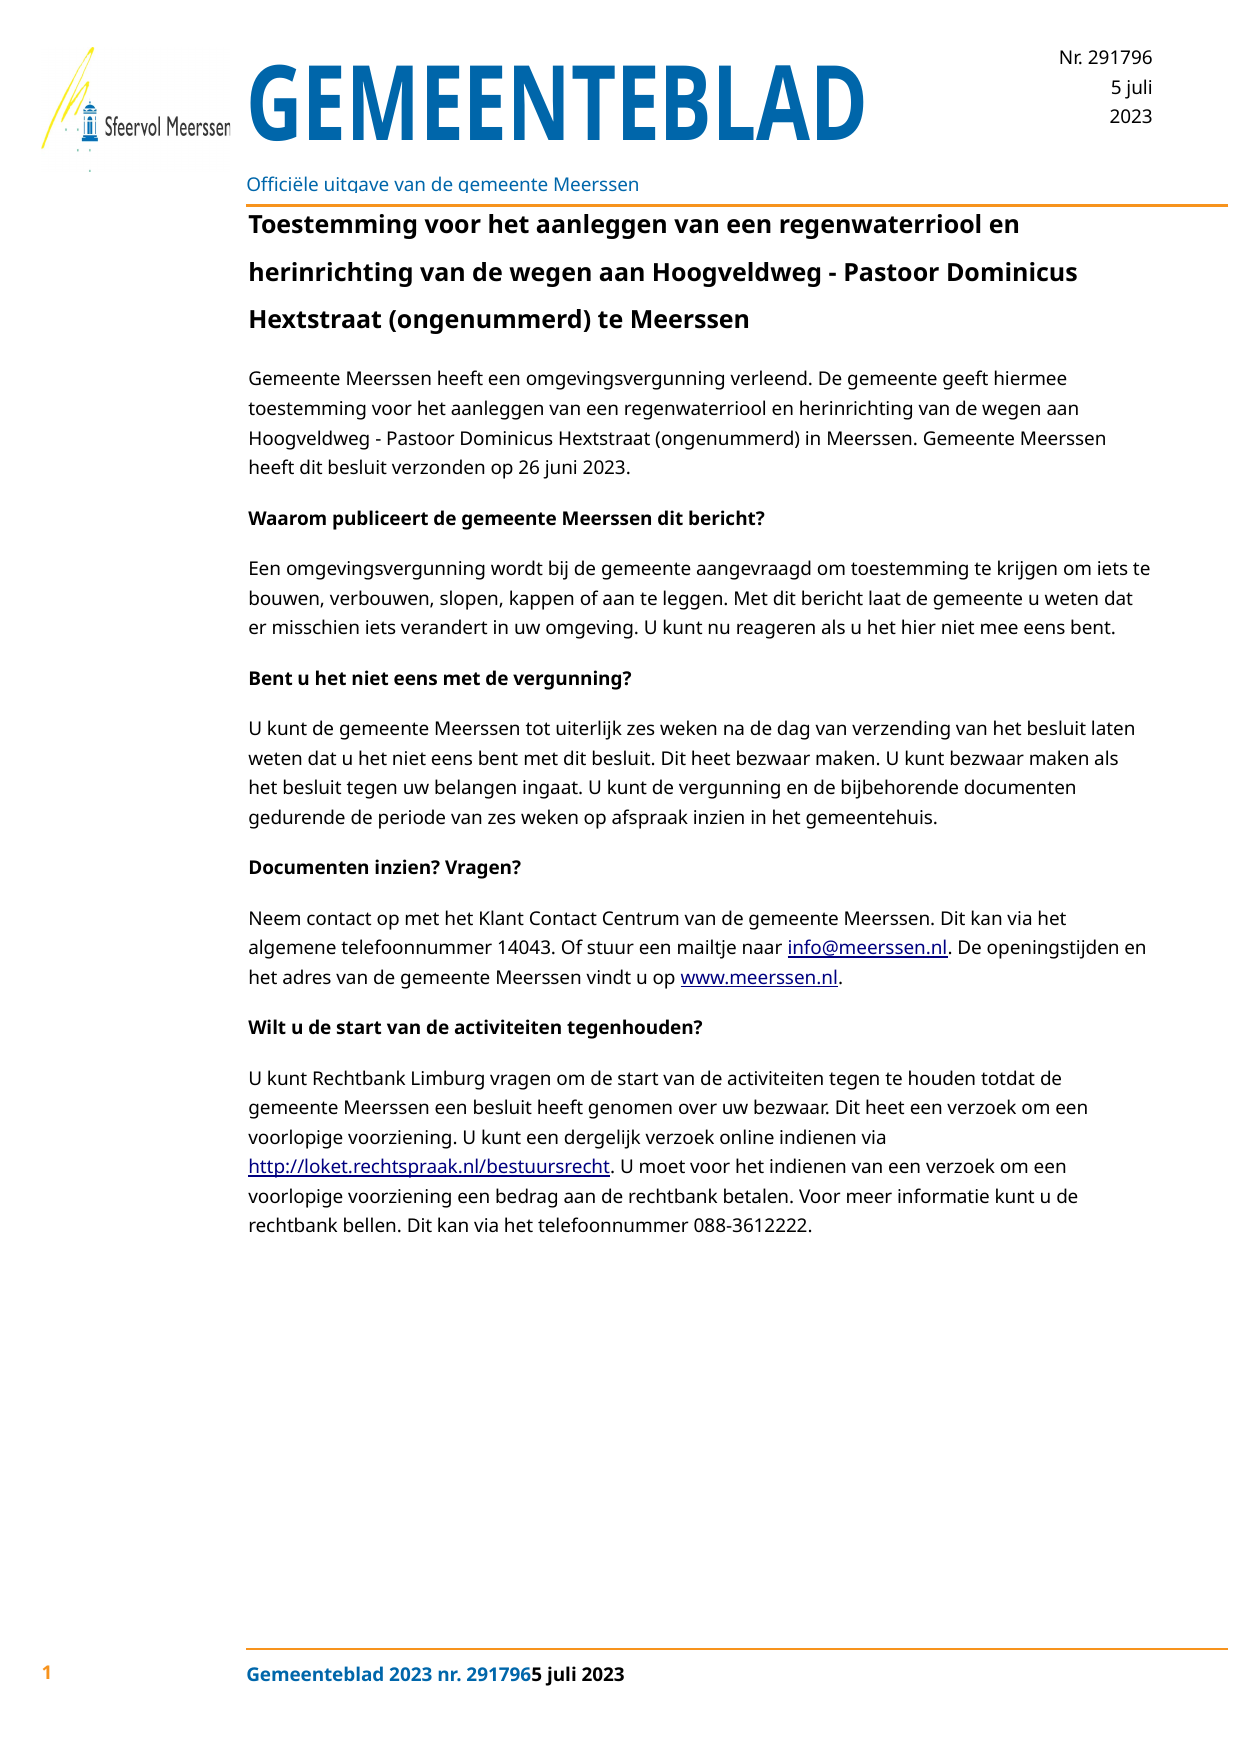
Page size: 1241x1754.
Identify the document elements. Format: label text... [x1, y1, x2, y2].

text U kunt de gemeente Meerssen tot uiterlijk zes weken na de dag van verzending van het besluit laten weten dat u het niet eens bent met dit besluit. Dit heet bezwaar maken. U kunt bezwaar maken als het besluit tegen uw belangen ingaat. U kunt de vergunning en de bijbehorende documenten gedurende de periode van zes weken op afspraak inzien in het gemeentehuis. [248, 715, 1152, 829]
text Neem contact op met het Klant Contact Centrum van de gemeente Meerssen. Dit kan via het algemene telefoonnummer 14043. Of stuur een mailtje naar info@meerssen.nl. De openingstijden en het adres van de gemeente Meerssen vindt u op www.meerssen.nl. [248, 905, 1152, 989]
text Een omgevingsvergunning wordt bij de gemeente aangevraagd om toestemming te krijgen om iets te bouwen, verbouwen, slopen, kappen of aan te leggen. Met dit bericht laat de gemeente u weten dat er misschien iets verandert in uw omgeving. U kunt nu reageren als u het hier niet mee eens bent. [248, 555, 1152, 640]
text Toestemming voor het aanleggen van een regenwaterriool en herinrichting van de wegen aan Hoogveldweg - Pastoor Dominicus Hextstraat (ongenummerd) te Meerssen [248, 207, 1152, 336]
text U kunt Rechtbank Limburg vragen om de start van de activiteiten tegen te houden totdat de gemeente Meerssen een besluit heeft genomen over uw bezwaar. Dit heet een verzoek om een voorlopige voorziening. U kunt een dergelijk verzoek online indienen via http://loket.rechtspraak.nl/bestuursrecht. U moet voor het indienen van een verzoek om een voorlopige voorziening een bedrag aan de rechtbank betalen. Voor meer informatie kunt u de rechtbank bellen. Dit kan via het telefoonnummer 088-3612222. [248, 1065, 1152, 1238]
text Bent u het niet eens met de vergunning? [248, 665, 1152, 690]
text Gemeente Meerssen heeft een omgevingsvergunning verleend. De gemeente geeft hiermee toestemming voor het aanleggen van een regenwaterriool en herinrichting van de wegen aan Hoogveldweg - Pastoor Dominicus Hextstraat (ongenummerd) in Meerssen. Gemeente Meerssen heeft dit besluit verzonden op 26 juni 2023. [248, 366, 1152, 480]
text Wilt u de start van de activiteiten tegenhouden? [248, 1014, 1152, 1040]
text Documenten inzien? Vragen? [248, 854, 1152, 880]
text Waarom publiceert de gemeente Meerssen dit bericht? [248, 505, 1152, 530]
picture [41, 47, 231, 172]
